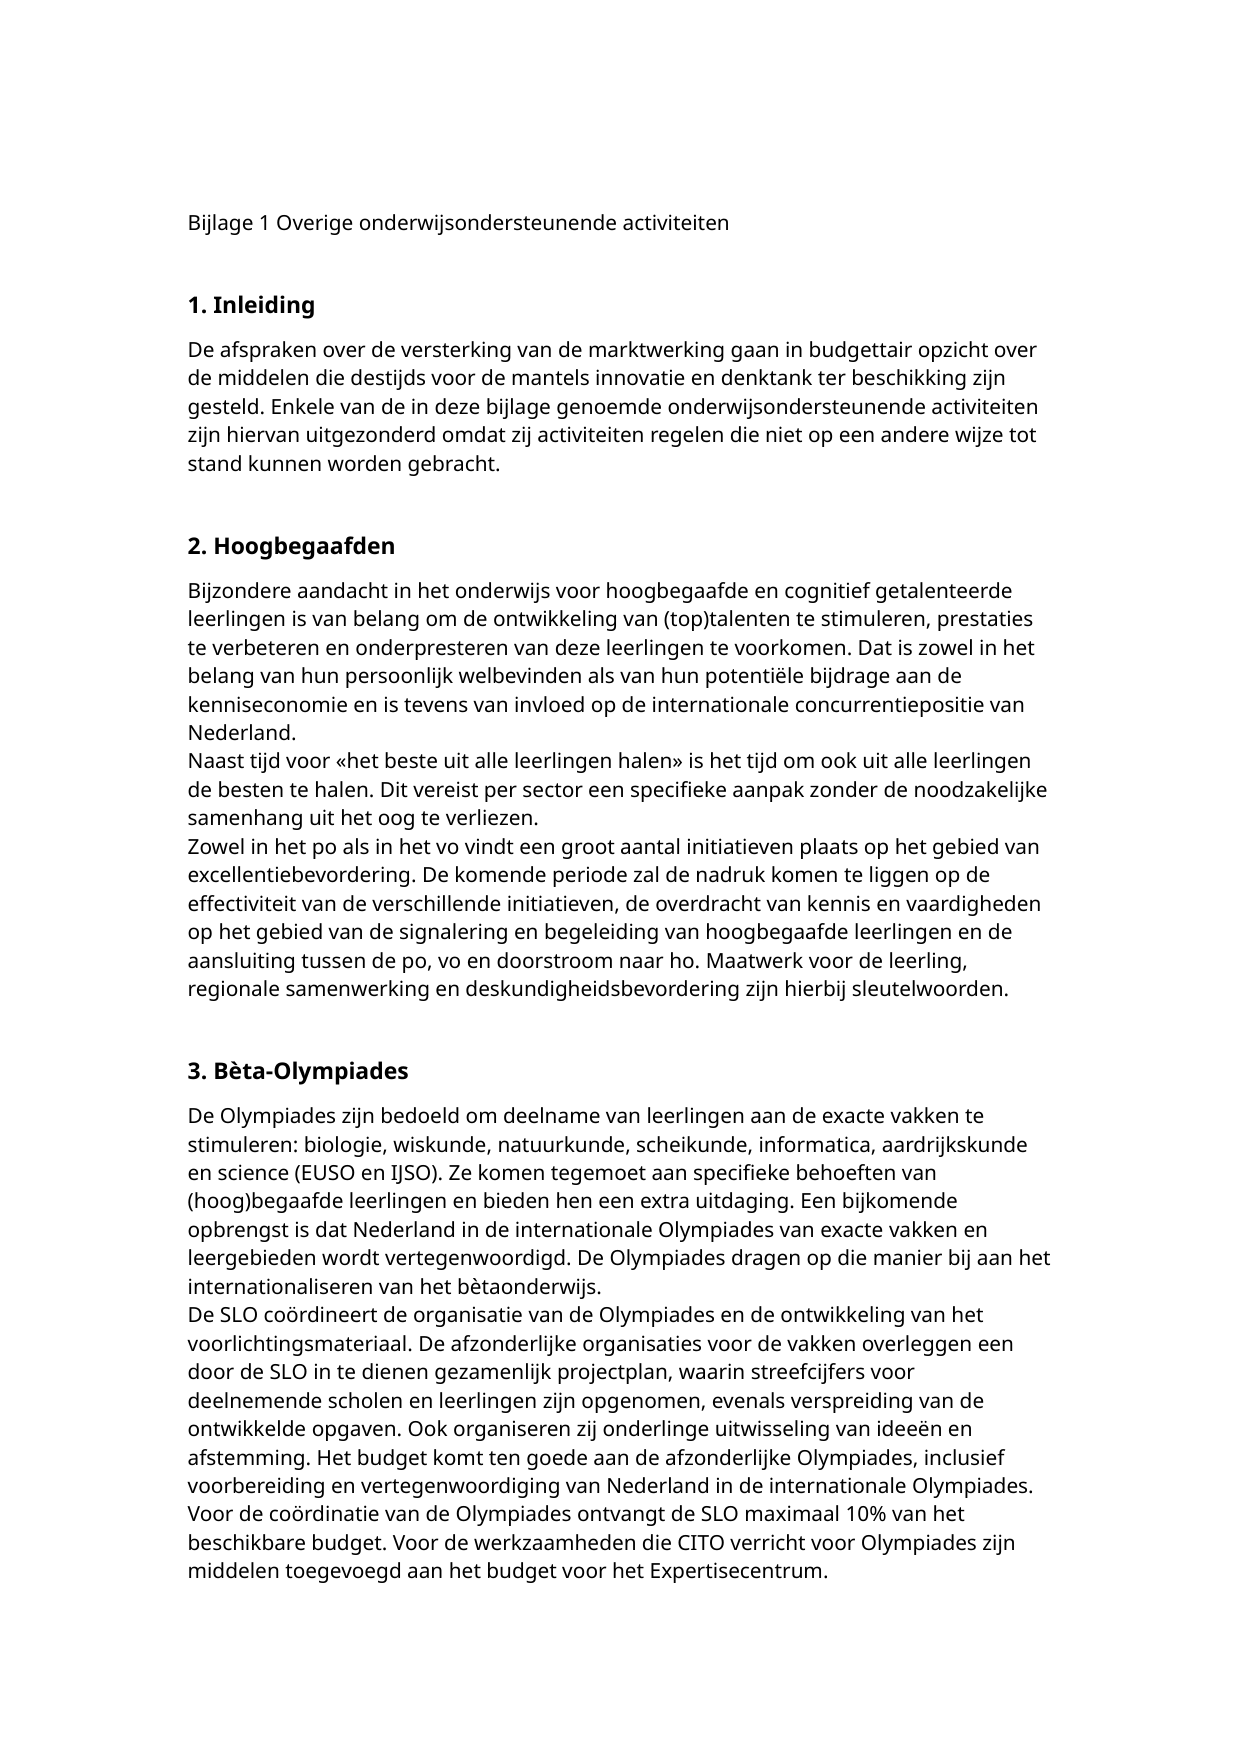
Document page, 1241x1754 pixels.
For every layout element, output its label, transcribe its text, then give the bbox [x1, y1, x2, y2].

text Zowel in het po als in het vo vindt een groot aantal initiatieven plaats op het gebied van excellentiebevordering. De komende periode zal de nadruk komen te liggen op de effectiviteit van de verschillende initiatieven, de overdracht van kennis en vaardigheden op het gebied van de signalering en begeleiding van hoogbegaafde leerlingen en de aansluiting tussen de po, vo en doorstroom naar ho. Maatwerk voor de leerling, regionale samenwerking en deskundigheidsbevordering zijn hierbij sleutelwoorden. [187, 832, 1053, 1003]
subtitle 3. Bèta-Olympiades [187, 1055, 1053, 1086]
text Naast tijd voor «het beste uit alle leerlingen halen» is het tijd om ook uit alle leerlingen de besten te halen. Dit vereist per sector een specifieke aanpak zonder de noodzakelijke samenhang uit het oog te verliezen. [187, 747, 1053, 832]
subtitle 2. Hoogbegaafden [187, 530, 1053, 561]
subtitle 1. Inleiding [187, 289, 1053, 320]
text De SLO coördineert de organisatie van de Olympiades en de ontwikkeling van het voorlichtingsmateriaal. De afzonderlijke organisaties voor de vakken overleggen een door de SLO in te dienen gezamenlijk projectplan, waarin streefcijfers voor deelnemende scholen en leerlingen zijn opgenomen, evenals verspreiding van de ontwikkelde opgaven. Ook organiseren zij onderlinge uitwisseling van ideeën en afstemming. Het budget komt ten goede aan de afzonderlijke Olympiades, inclusief voorbereiding en vertegenwoordiging van Nederland in de internationale Olympiades. Voor de coördinatie van de Olympiades ontvangt de SLO maximaal 10% van het beschikbare budget. Voor de werkzaamheden die CITO verricht voor Olympiades zijn middelen toegevoegd aan het budget voor het Expertisecentrum. [187, 1300, 1053, 1585]
text De Olympiades zijn bedoeld om deelname van leerlingen aan de exacte vakken te stimuleren: biologie, wiskunde, natuurkunde, scheikunde, informatica, aardrijkskunde en science (EUSO en IJSO). Ze komen tegemoet aan specifieke behoeften van (hoog)begaafde leerlingen en bieden hen een extra uitdaging. Een bijkomende opbrengst is dat Nederland in de internationale Olympiades van exacte vakken en leergebieden wordt vertegenwoordigd. De Olympiades dragen op die manier bij aan het internationaliseren van het bètaonderwijs. [187, 1101, 1053, 1300]
subtitle Bijlage 1 Overige onderwijsondersteunende activiteiten [187, 208, 1053, 236]
text De afspraken over de versterking van de marktwerking gaan in budgettair opzicht over de middelen die destijds voor de mantels innovatie en denktank ter beschikking zijn gesteld. Enkele van de in deze bijlage genoemde onderwijsondersteunende activiteiten zijn hiervan uitgezonderd omdat zij activiteiten regelen die niet op een andere wijze tot stand kunnen worden gebracht. [187, 335, 1053, 477]
text Bijzondere aandacht in het onderwijs voor hoogbegaafde en cognitief getalenteerde leerlingen is van belang om de ontwikkeling van (top)talenten te stimuleren, prestaties te verbeteren en onderpresteren van deze leerlingen te voorkomen. Dat is zowel in het belang van hun persoonlijk welbevinden als van hun potentiële bijdrage aan de kenniseconomie en is tevens van invloed op de internationale concurrentiepositie van Nederland. [187, 576, 1053, 747]
